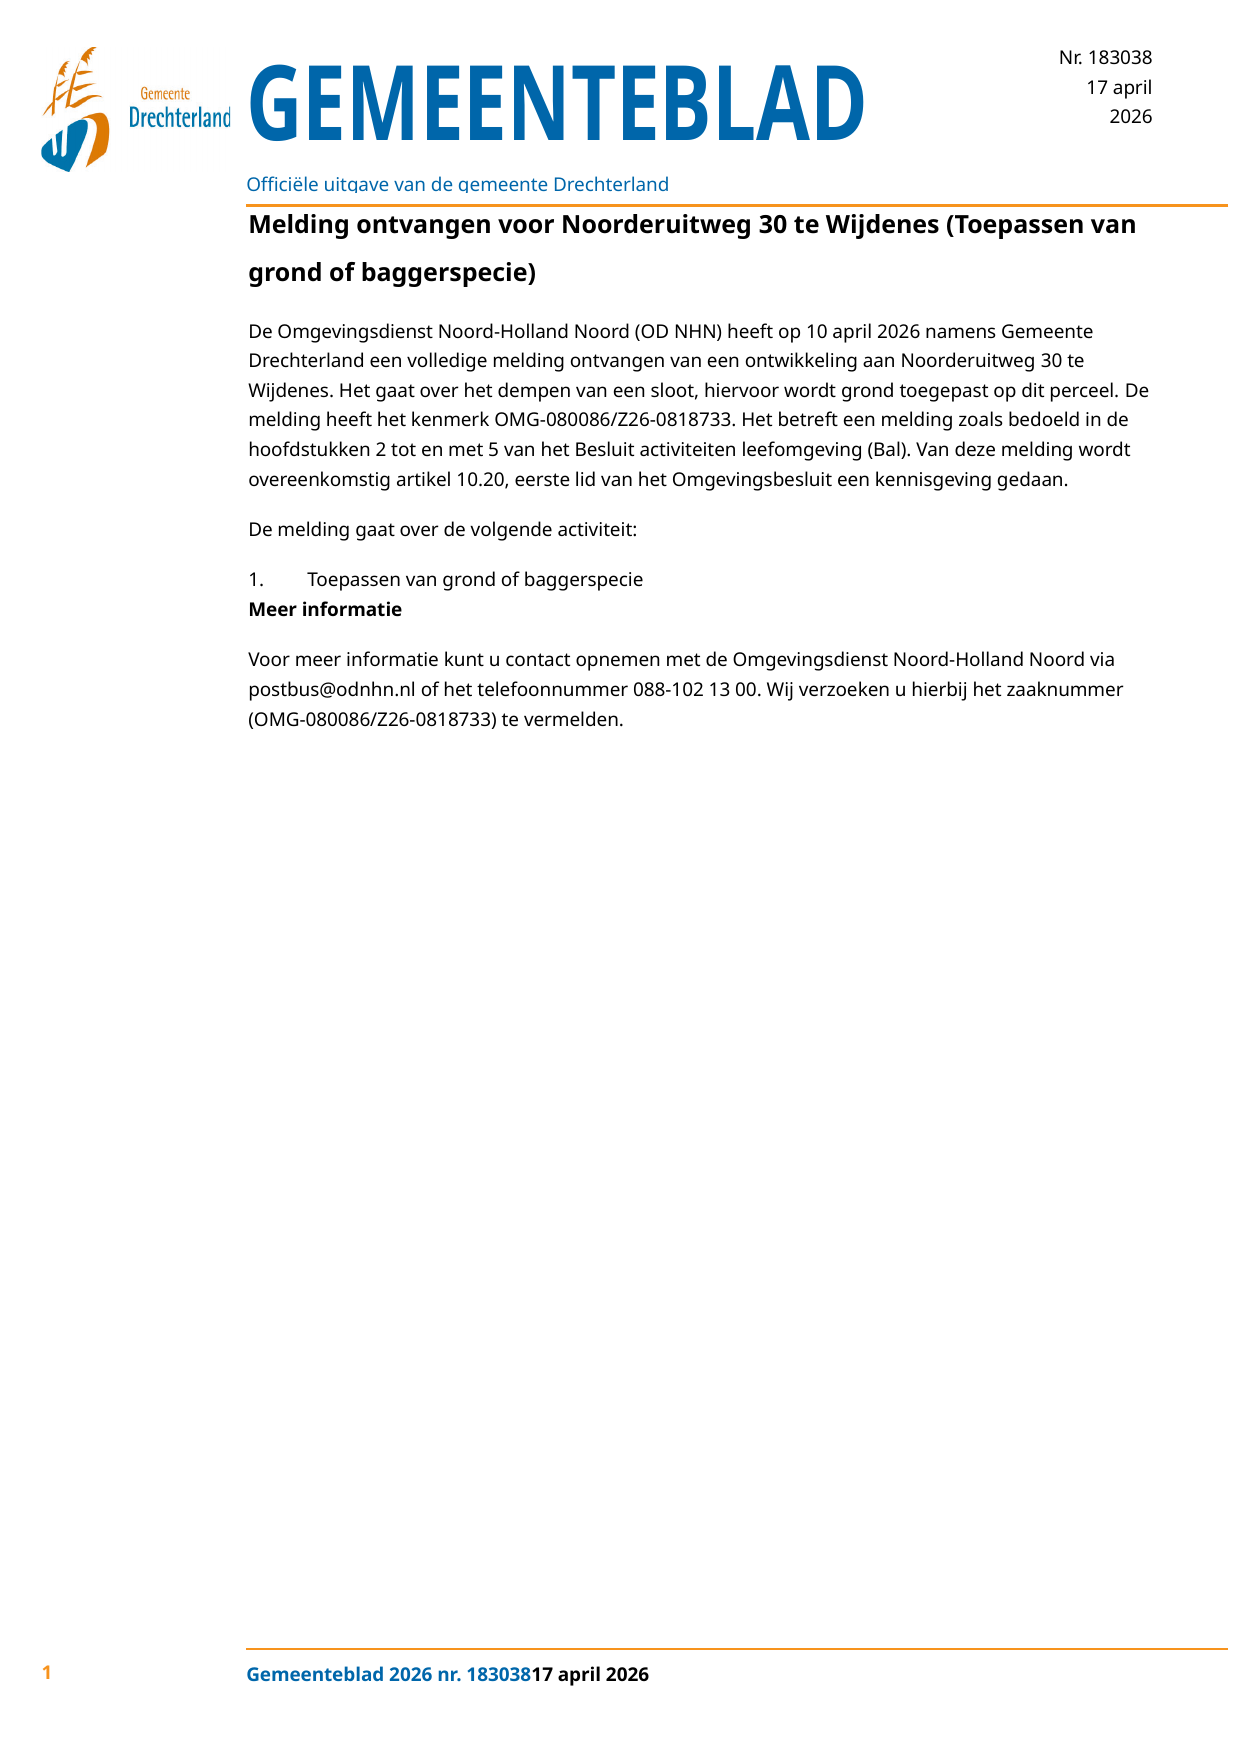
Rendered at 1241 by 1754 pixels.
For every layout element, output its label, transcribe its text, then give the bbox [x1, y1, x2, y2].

text Melding ontvangen voor Noorderuitweg 30 te Wijdenes (Toepassen van grond of baggerspecie) [248, 207, 1152, 288]
text Meer informatie [248, 596, 1152, 622]
list Toepassen van grond of baggerspecie [248, 567, 1152, 592]
text Voor meer informatie kunt u contact opnemen met de Omgevingsdienst Noord-Holland Noord via postbus@odnhn.nl of het telefoonnummer 088-102 13 00. Wij verzoeken u hierbij het zaaknummer (OMG-080086/Z26-0818733) te vermelden. [248, 647, 1152, 732]
picture [41, 158, 64, 172]
picture [226, 115, 231, 124]
text De melding gaat over de volgende activiteit: [248, 516, 1152, 542]
picture [41, 47, 231, 172]
text De Omgevingsdienst Noord-Holland Noord (OD NHN) heeft op 10 april 2026 namens Gemeente Drechterland een volledige melding ontvangen van een ontwikkeling aan Noorderuitweg 30 te Wijdenes. Het gaat over het dempen van een sloot, hiervoor wordt grond toegepast op dit perceel. De melding heeft het kenmerk OMG-080086/Z26-0818733. Het betreft een melding zoals bedoeld in de hoofdstukken 2 tot en met 5 van het Besluit activiteiten leefomgeving (Bal). Van deze melding wordt overeenkomstig artikel 10.20, eerste lid van het Omgevingsbesluit een kennisgeving gedaan. [248, 318, 1152, 492]
